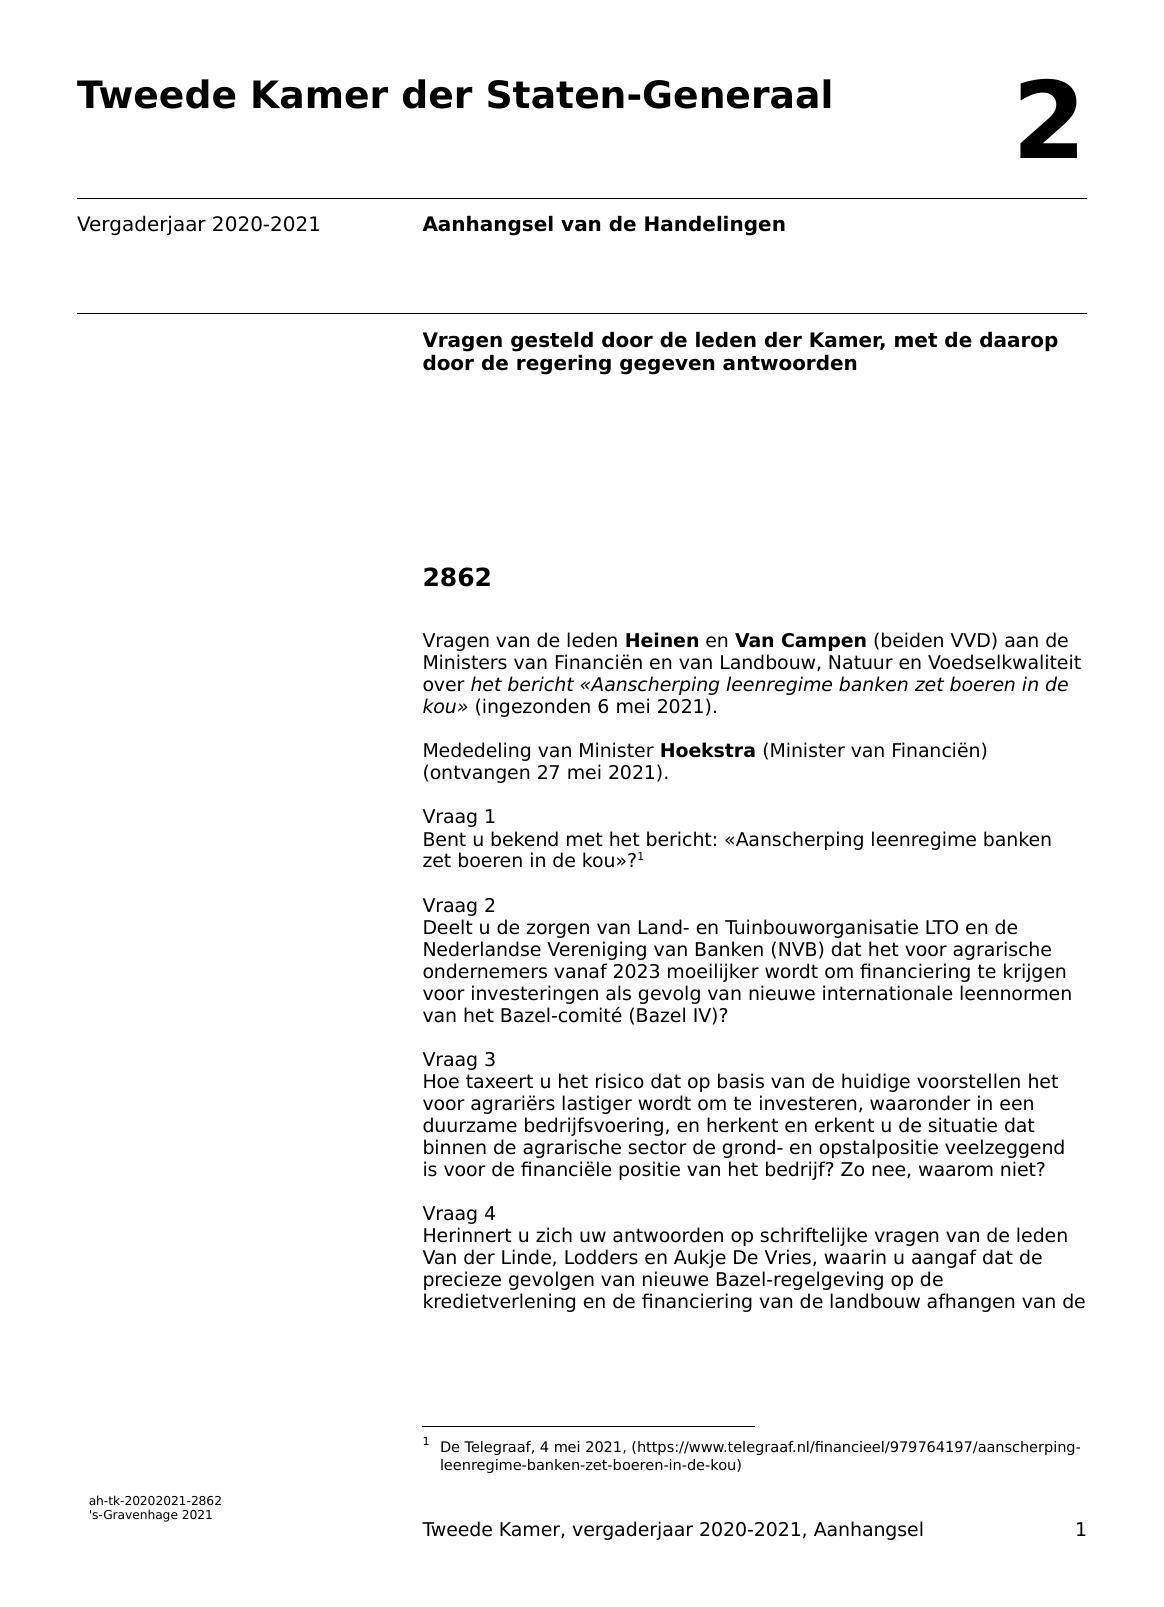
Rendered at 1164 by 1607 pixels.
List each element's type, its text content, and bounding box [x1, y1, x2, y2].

text De Telegraaf, 4 mei 2021, (https://www.telegraaf.nl/financieel/979764197/aanscherping-leenregime-banken-zet-boeren-in-de-kou) [422, 1435, 1087, 1474]
text Bent u bekend met het bericht: «Aanscherping leenregime banken zet boeren in de kou»? [422, 828, 1087, 872]
text Vraag 2 [422, 894, 1087, 917]
text Vraag 3 [422, 1049, 1087, 1071]
text Deelt u de zorgen van Land- en Tuinbouworganisatie LTO en de Nederlandse Vereniging van Banken (NVB) dat het voor agrarische ondernemers vanaf 2023 moeilijker wordt om financiering te krijgen voor investeringen als gevolg van nieuwe internationale leennormen van het Bazel-comité (Bazel IV)? [422, 917, 1087, 1026]
text Vragen van de leden Heinen en Van Campen (beiden VVD) aan de Ministers van Financiën en van Landbouw, Natuur en Voedselkwaliteit over het bericht «Aanscherping leenregime banken zet boeren in de kou» (ingezonden 6 mei 2021). [422, 630, 1087, 718]
text Mededeling van Minister Hoekstra (Minister van Financiën) (ontvangen 27 mei 2021). [422, 740, 1087, 784]
text Vraag 1 [422, 806, 1087, 828]
table_cell Aanhangsel van de Handelingen [422, 199, 1087, 313]
text 2862 [422, 563, 1087, 592]
table_cell Vragen gesteld door de leden der Kamer, met de daarop door de regering gegeven antwoorden [422, 314, 1087, 375]
text ah-tk-20202021-2862 [88, 1494, 323, 1508]
text Hoe taxeert u het risico dat op basis van de huidige voorstellen het voor agrariërs lastiger wordt om te investeren, waaronder in een duurzame bedrijfsvoering, en herkent en erkent u de situatie dat binnen de agrarische sector de grond- en opstalpositie veelzeggend is voor de financiële positie van het bedrijf? Zo nee, waarom niet? [422, 1071, 1087, 1181]
table_header Tweede Kamer der Staten-Generaal [77, 59, 886, 198]
table_header 2 [886, 59, 1087, 198]
text 's-Gravenhage 2021 [88, 1508, 323, 1522]
table_cell Vergaderjaar 2020-2021 [77, 199, 422, 313]
text Herinnert u zich uw antwoorden op schriftelijke vragen van de leden Van der Linde, Lodders en Aukje De Vries, waarin u aangaf dat de precieze gevolgen van nieuwe Bazel-regelgeving op de kredietverlening en de financiering van de landbouw afhangen van de [422, 1225, 1087, 1313]
table_cell [77, 314, 422, 375]
text Vraag 4 [422, 1203, 1087, 1225]
